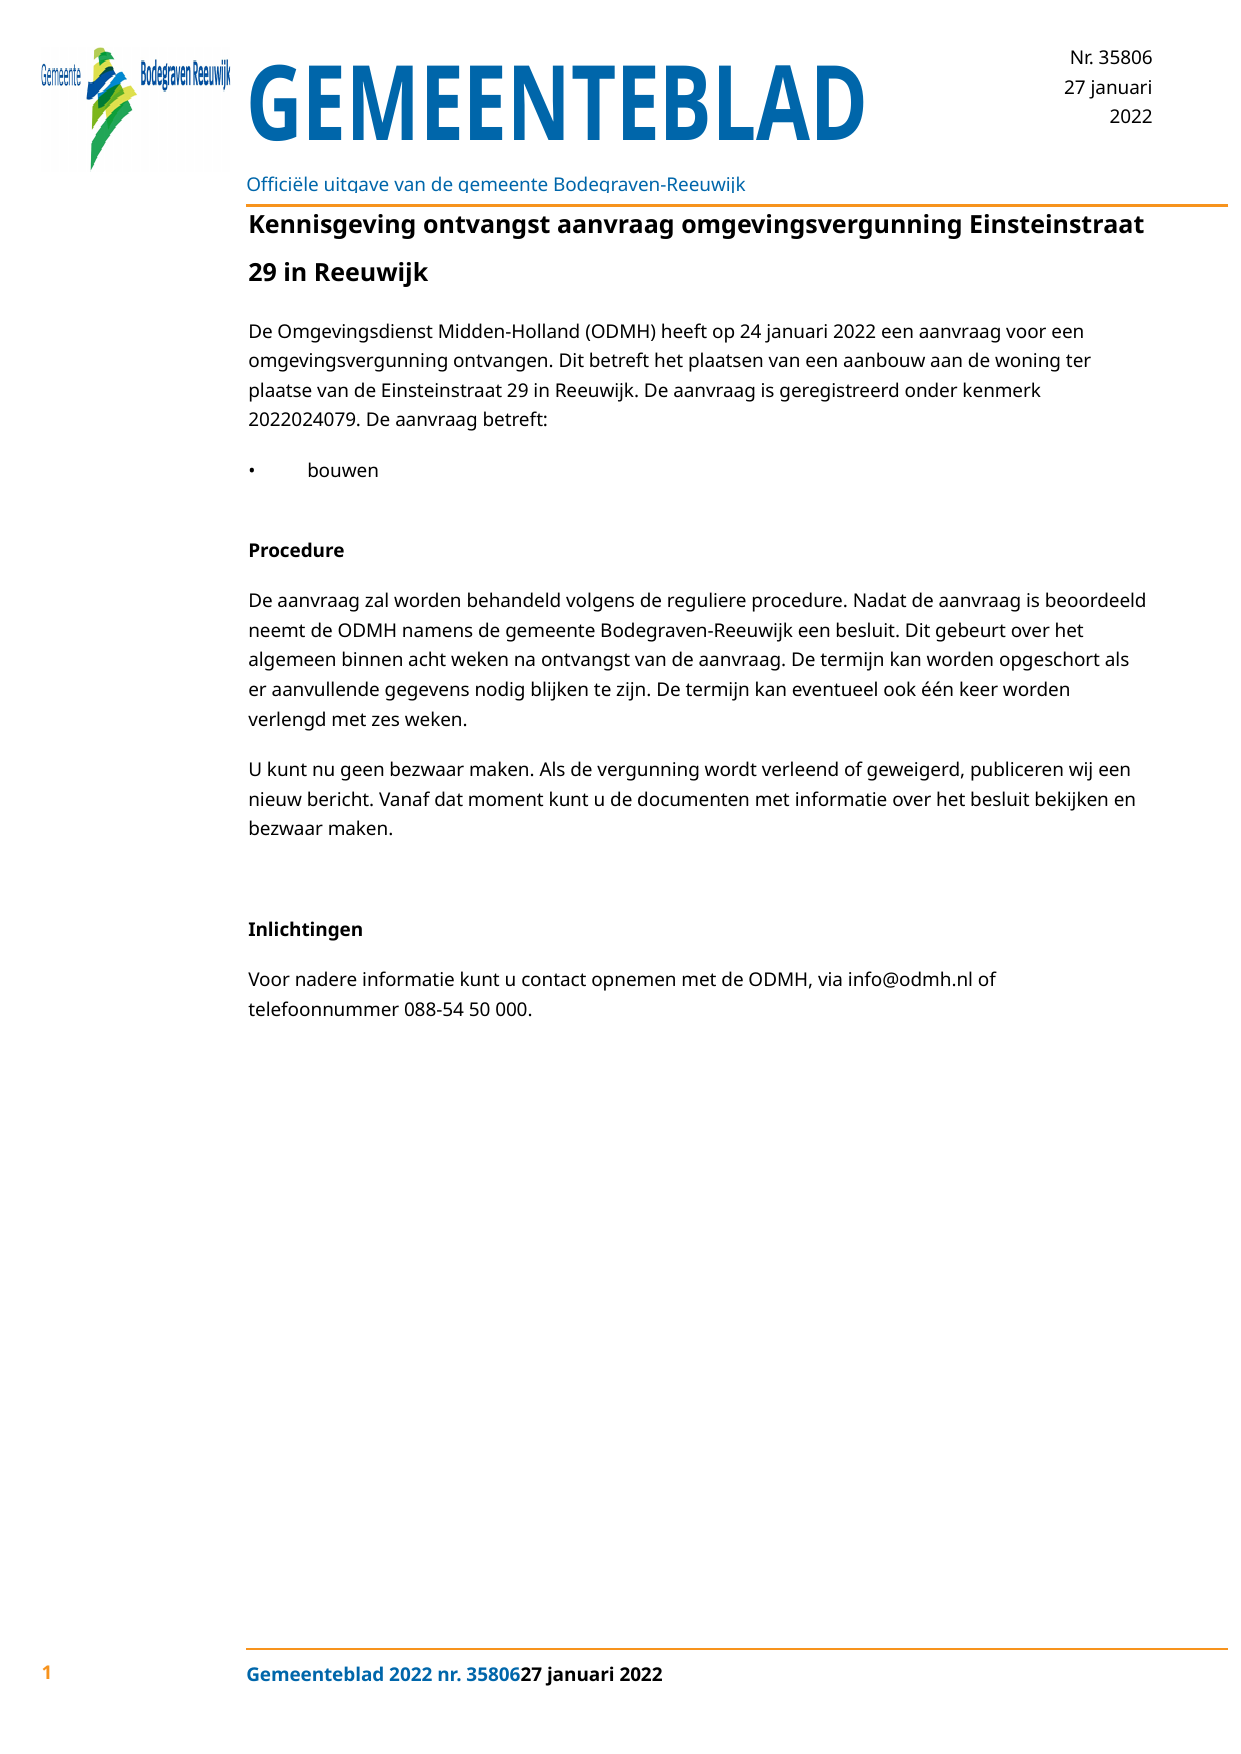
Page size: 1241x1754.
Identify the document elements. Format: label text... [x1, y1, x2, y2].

text Inlichtingen [248, 916, 1152, 942]
text Voor nadere informatie kunt u contact opnemen met de ODMH, via info@odmh.nl of telefoonnummer 088-54 50 000. [248, 967, 1152, 1022]
text De aanvraag zal worden behandeld volgens de reguliere procedure. Nadat de aanvraag is beoordeeld neemt de ODMH namens de gemeente Bodegraven-Reeuwijk een besluit. Dit gebeurt over het algemeen binnen acht weken na ontvangst van de aanvraag. De termijn kan worden opgeschort als er aanvullende gegevens nodig blijken te zijn. De termijn kan eventueel ook één keer worden verlengd met zes weken. [248, 587, 1152, 732]
text U kunt nu geen bezwaar maken. Als de vergunning wordt verleend of geweigerd, publiceren wij een nieuw bericht. Vanaf dat moment kunt u de documenten met informatie over het besluit bekijken en bezwaar maken. [248, 756, 1152, 841]
text Procedure [248, 537, 1152, 563]
text Kennisgeving ontvangst aanvraag omgevingsvergunning Einsteinstraat 29 in Reeuwijk [248, 207, 1152, 288]
list bouwen [248, 457, 1152, 483]
text De Omgevingsdienst Midden-Holland (ODMH) heeft op 24 januari 2022 een aanvraag voor een omgevingsvergunning ontvangen. Dit betreft het plaatsen van een aanbouw aan de woning ter plaatse van de Einsteinstraat 29 in Reeuwijk. De aanvraag is geregistreerd onder kenmerk 2022024079. De aanvraag betreft: [248, 318, 1152, 432]
picture [41, 47, 231, 172]
